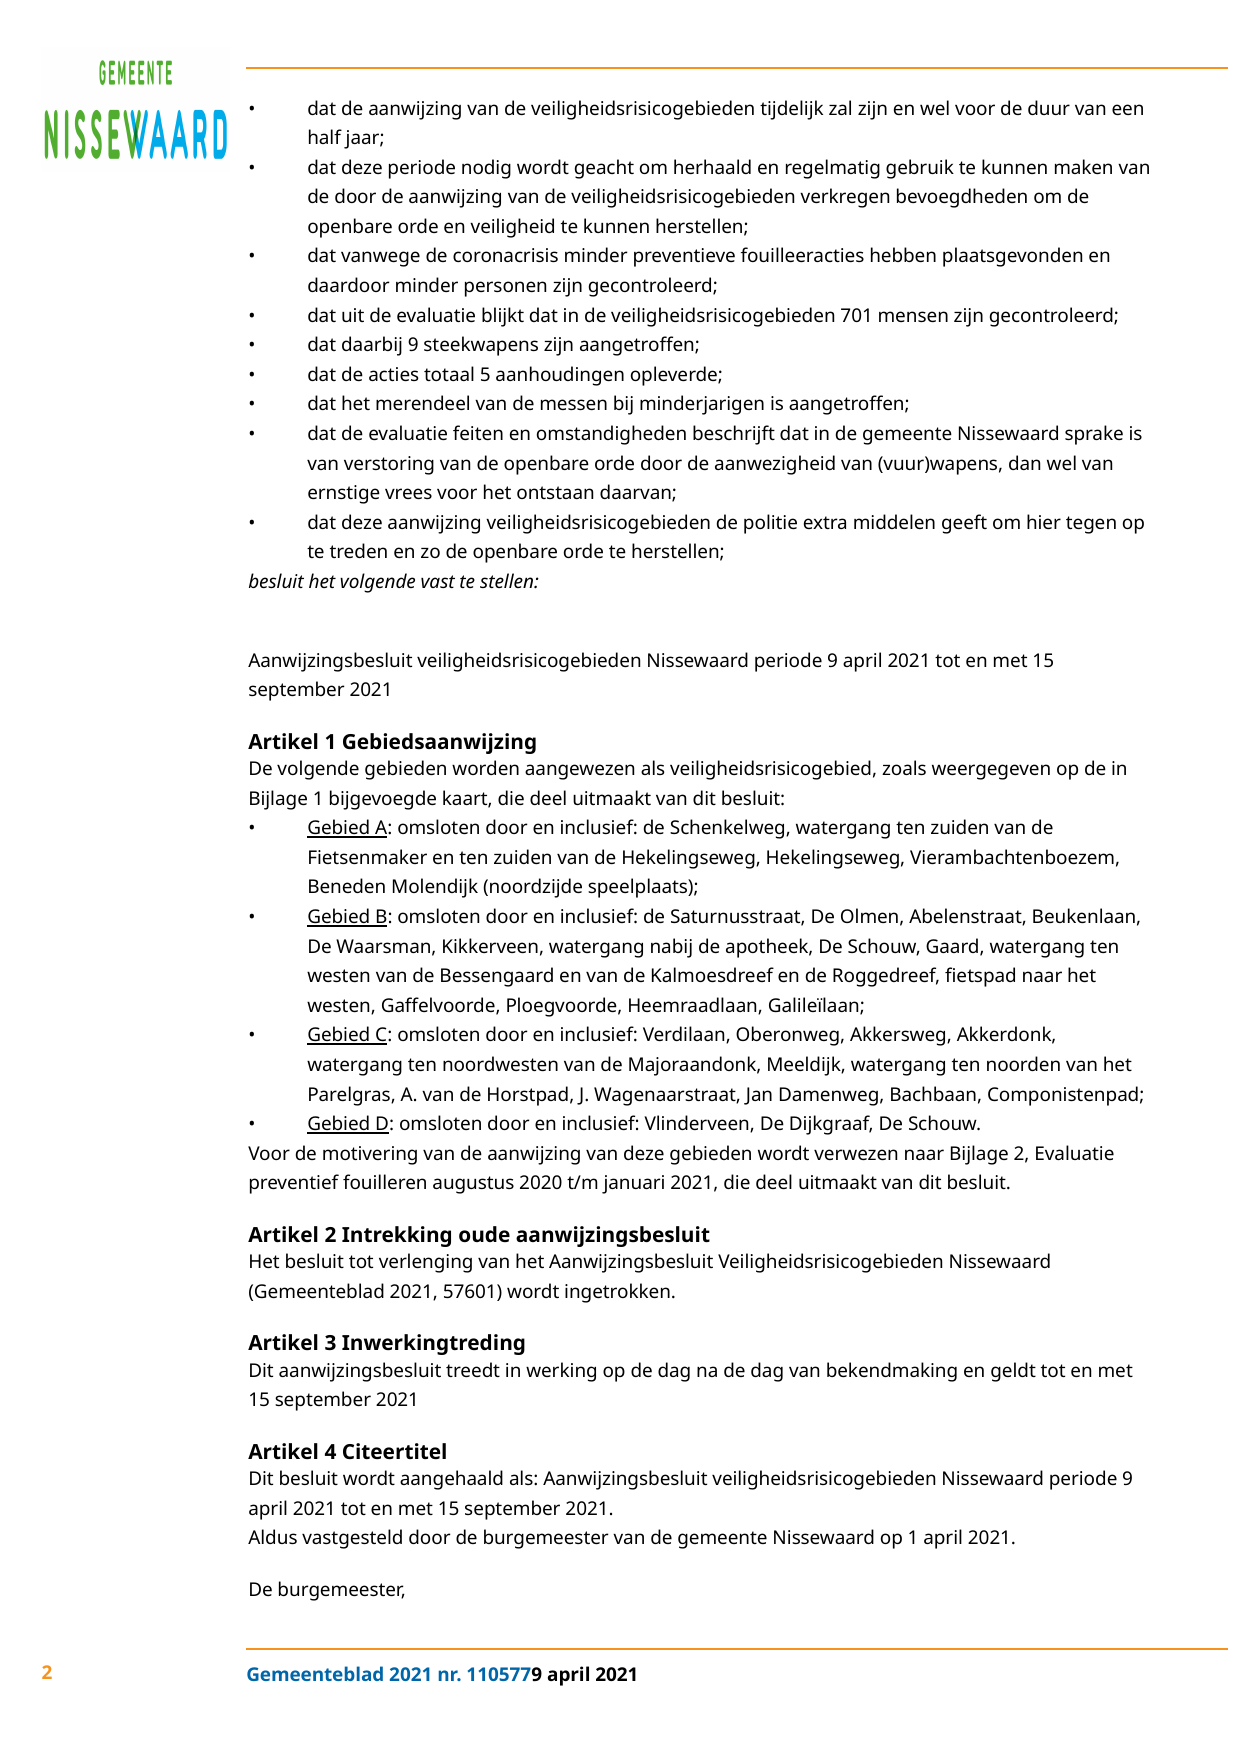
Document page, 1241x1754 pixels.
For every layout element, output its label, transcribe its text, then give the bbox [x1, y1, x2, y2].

list dat het merendeel van de messen bij minderjarigen is aangetroffen; [248, 391, 1152, 416]
text Artikel 3 Inwerkingtreding [248, 1328, 1152, 1357]
list Gebied A: omsloten door en inclusief: de Schenkelweg, watergang ten zuiden van de Fietsenmaker en ten zuiden van de Hekelingseweg, Hekelingseweg, Vierambachtenboezem, Beneden Molendijk (noordzijde speelplaats); [248, 814, 1152, 899]
text De volgende gebieden worden aangewezen als veiligheidsrisicogebied, zoals weergegeven op de in Bijlage 1 bijgevoegde kaart, die deel uitmaakt van dit besluit: [248, 755, 1152, 811]
text Artikel 4 Citeertitel [248, 1437, 1152, 1465]
list dat deze aanwijzing veiligheidsrisicogebieden de politie extra middelen geeft om hier tegen op te treden en zo de openbare orde te herstellen; [248, 509, 1152, 564]
list Gebied B: omsloten door en inclusief: de Saturnusstraat, De Olmen, Abelenstraat, Beukenlaan, De Waarsman, Kikkerveen, watergang nabij de apotheek, De Schouw, Gaard, watergang ten westen van de Bessengaard en van de Kalmoesdreef en de Roggedreef, fietspad naar het westen, Gaffelvoorde, Ploegvoorde, Heemraadlaan, Galileïlaan; [248, 903, 1152, 1018]
list dat vanwege de coronacrisis minder preventieve fouilleeracties hebben plaatsgevonden en daardoor minder personen zijn gecontroleerd; [248, 243, 1152, 298]
list Gebied D: omsloten door en inclusief: Vlinderveen, De Dijkgraaf, De Schouw. [248, 1110, 1152, 1136]
list Gebied C: omsloten door en inclusief: Verdilaan, Oberonweg, Akkersweg, Akkerdonk, watergang ten noordwesten van de Majoraandonk, Meeldijk, watergang ten noorden van het Parelgras, A. van de Horstpad, J. Wagenaarstraat, Jan Damenweg, Bachbaan, Componistenpad; [248, 1022, 1152, 1107]
list dat de acties totaal 5 aanhoudingen opleverde; [248, 361, 1152, 387]
text Dit besluit wordt aangehaald als: Aanwijzingsbesluit veiligheidsrisicogebieden Nissewaard periode 9 april 2021 tot en met 15 september 2021. [248, 1465, 1152, 1521]
text besluit het volgende vast te stellen: [248, 568, 1152, 594]
list dat daarbij 9 steekwapens zijn aangetroffen; [248, 331, 1152, 357]
text Het besluit tot verlenging van het Aanwijzingsbesluit Veiligheidsrisicogebieden Nissewaard (Gemeenteblad 2021, 57601) wordt ingetrokken. [248, 1248, 1152, 1304]
text Dit aanwijzingsbesluit treedt in werking op de dag na de dag van bekendmaking en geldt tot en met 15 september 2021 [248, 1357, 1152, 1412]
list dat uit de evaluatie blijkt dat in de veiligheidsrisicogebieden 701 mensen zijn gecontroleerd; [248, 302, 1152, 328]
list dat de evaluatie feiten en omstandigheden beschrijft dat in de gemeente Nissewaard sprake is van verstoring van de openbare orde door de aanwezigheid van (vuur)wapens, dan wel van ernstige vrees voor het ontstaan daarvan; [248, 420, 1152, 505]
text De burgemeester, [248, 1576, 1152, 1602]
text Voor de motivering van de aanwijzing van deze gebieden wordt verwezen naar Bijlage 2, Evaluatie preventief fouilleren augustus 2020 t/m januari 2021, die deel uitmaakt van dit besluit. [248, 1140, 1152, 1195]
text Artikel 2 Intrekking oude aanwijzingsbesluit [248, 1220, 1152, 1248]
picture [41, 47, 231, 172]
text Aanwijzingsbesluit veiligheidsrisicogebieden Nissewaard periode 9 april 2021 tot en met 15 september 2021 [248, 647, 1152, 702]
list dat de aanwijzing van de veiligheidsrisicogebieden tijdelijk zal zijn en wel voor de duur van een half jaar; [248, 95, 1152, 150]
text Aldus vastgesteld door de burgemeester van de gemeente Nissewaard op 1 april 2021. [248, 1524, 1152, 1550]
text Artikel 1 Gebiedsaanwijzing [248, 727, 1152, 755]
list dat deze periode nodig wordt geacht om herhaald en regelmatig gebruik te kunnen maken van de door de aanwijzing van de veiligheidsrisicogebieden verkregen bevoegdheden om de openbare orde en veiligheid te kunnen herstellen; [248, 154, 1152, 239]
